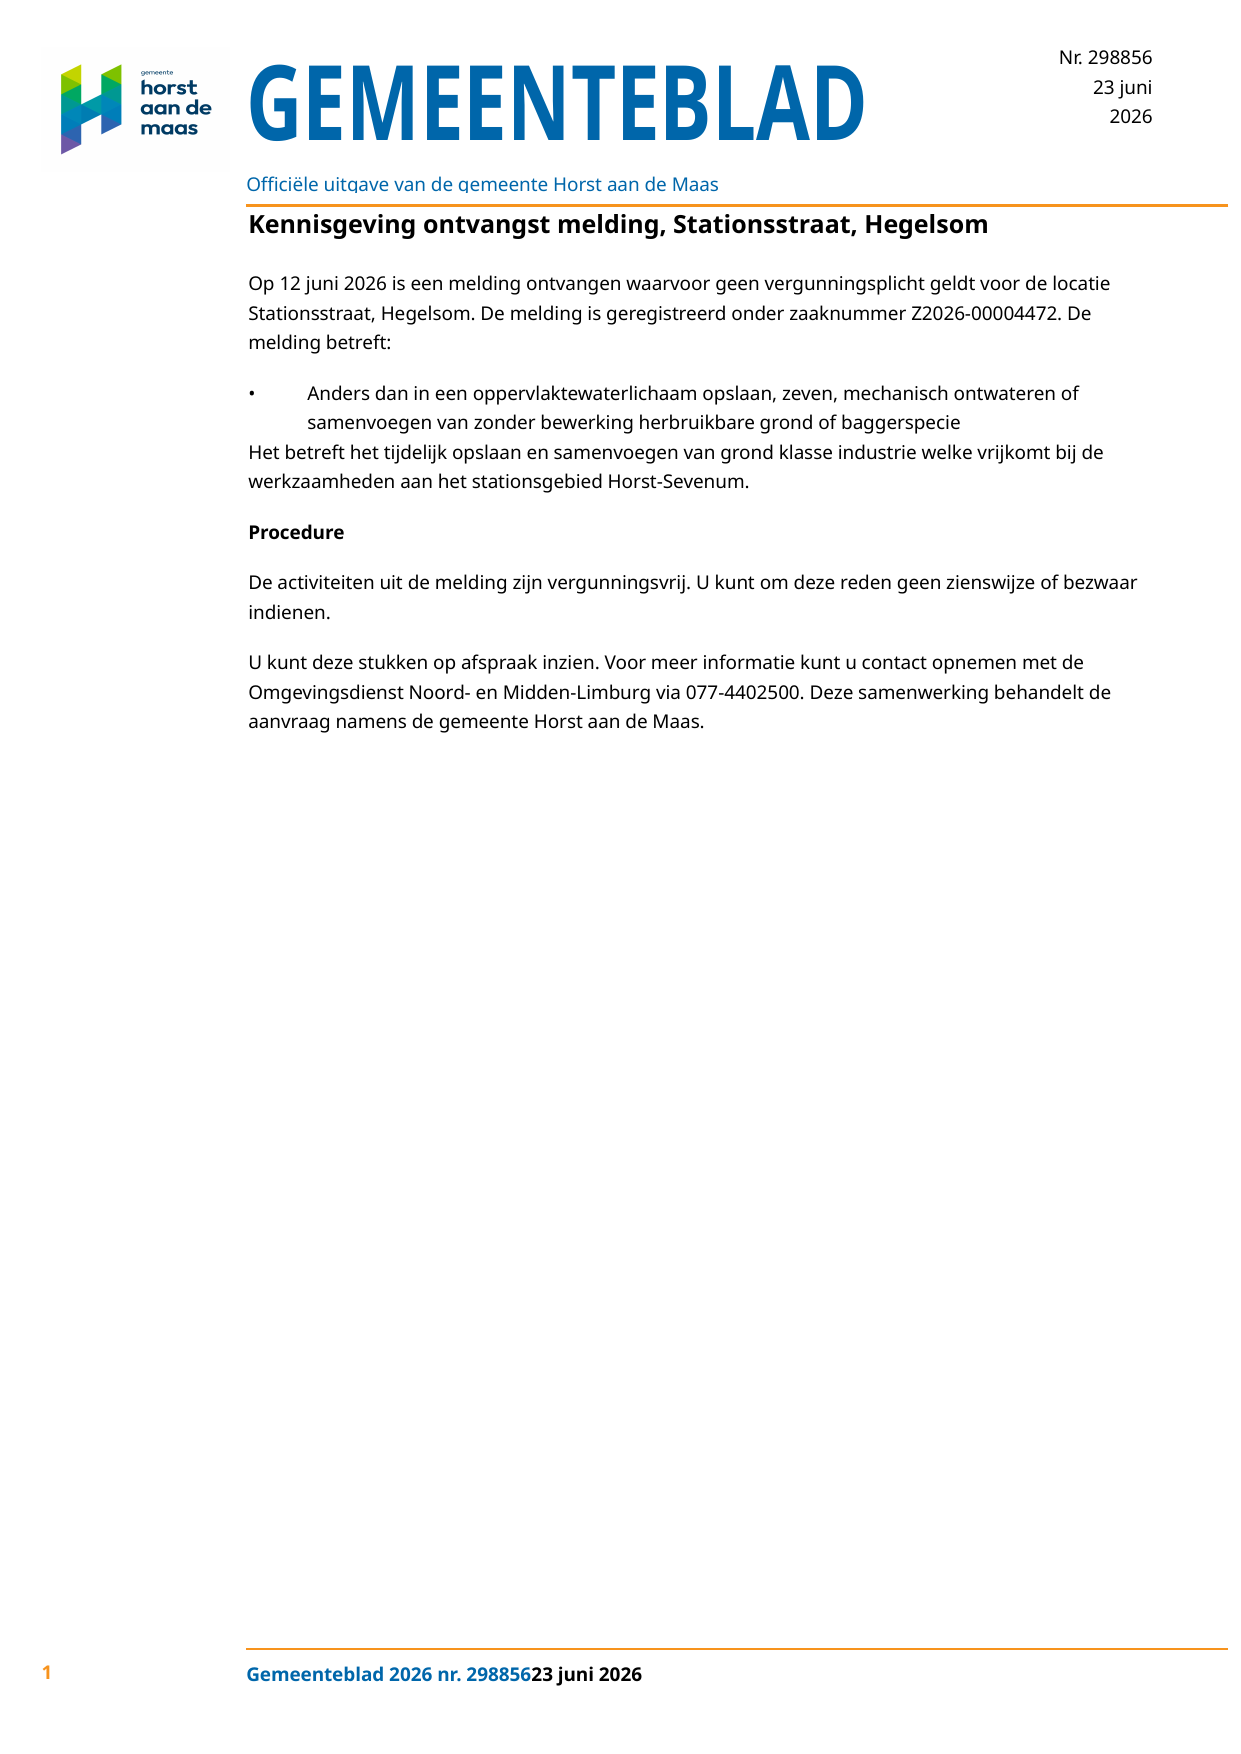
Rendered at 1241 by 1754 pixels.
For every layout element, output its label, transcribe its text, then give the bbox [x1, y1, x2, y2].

picture [41, 47, 231, 172]
list Anders dan in een oppervlaktewaterlichaam opslaan, zeven, mechanisch ontwateren of samenvoegen van zonder bewerking herbruikbare grond of baggerspecie [248, 380, 1152, 435]
text Op 12 juni 2026 is een melding ontvangen waarvoor geen vergunningsplicht geldt voor de locatie Stationsstraat, Hegelsom. De melding is geregistreerd onder zaaknummer Z2026-00004472. De melding betreft: [248, 270, 1152, 355]
text U kunt deze stukken op afspraak inzien. Voor meer informatie kunt u contact opnemen met de Omgevingsdienst Noord- en Midden-Limburg via 077-4402500. Deze samenwerking behandelt de aanvraag namens de gemeente Horst aan de Maas. [248, 649, 1152, 734]
text Procedure [248, 519, 1152, 545]
text De activiteiten uit de melding zijn vergunningsvrij. U kunt om deze reden geen zienswijze of bezwaar indienen. [248, 569, 1152, 625]
text Kennisgeving ontvangst melding, Stationsstraat, Hegelsom [248, 207, 1152, 241]
text Het betreft het tijdelijk opslaan en samenvoegen van grond klasse industrie welke vrijkomt bij de werkzaamheden aan het stationsgebied Horst-Sevenum. [248, 439, 1152, 494]
